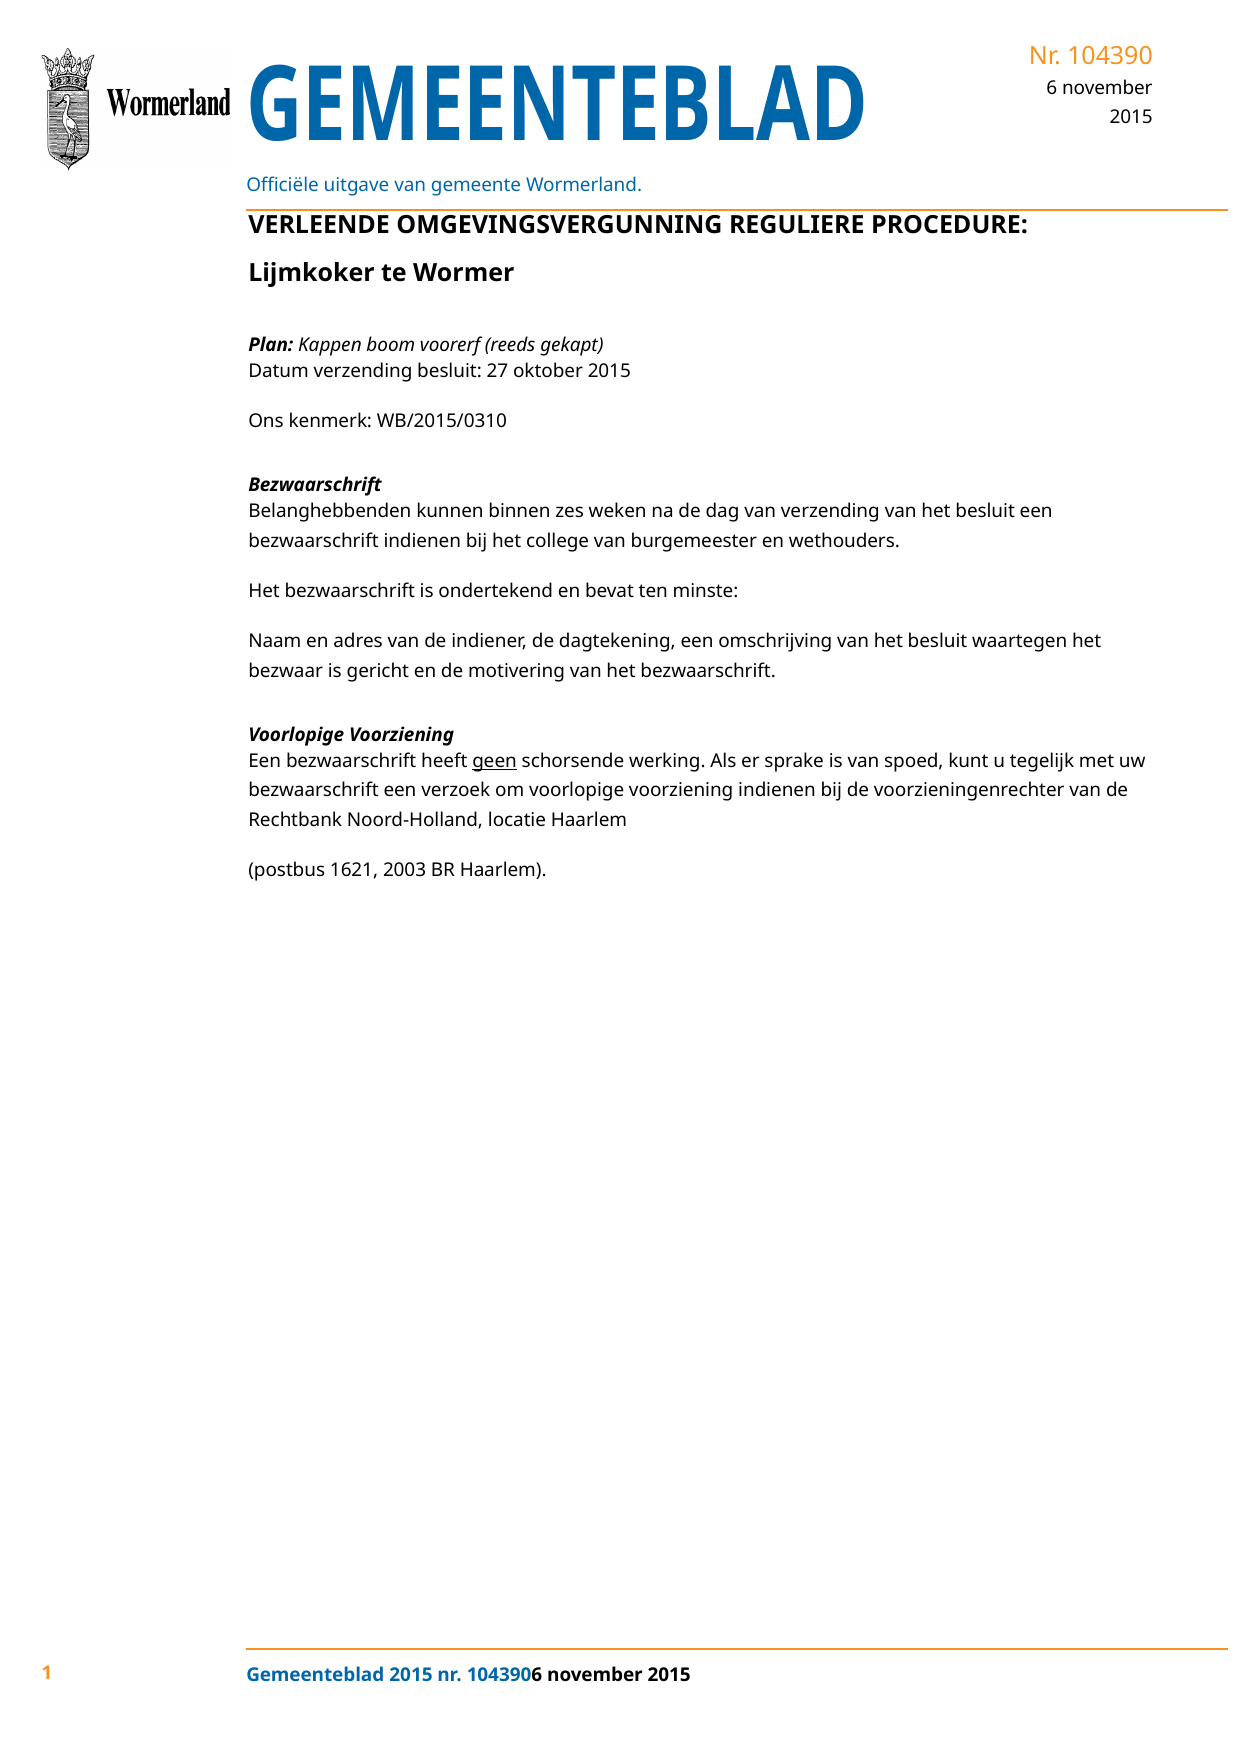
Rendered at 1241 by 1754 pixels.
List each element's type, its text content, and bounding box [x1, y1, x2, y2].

text Naam en adres van de indiener, de dagtekening, een omschrijving van het besluit waartegen het bezwaar is gericht en de motivering van het bezwaarschrift. [248, 628, 1152, 683]
text Plan: Kappen boom voorerf (reeds gekapt) [248, 331, 1152, 357]
text Bezwaarschrift [248, 472, 1152, 497]
text Het bezwaarschrift is ondertekend en bevat ten minste: [248, 577, 1152, 603]
text Een bezwaarschrift heeft geen schorsende werking. Als er sprake is van spoed, kunt u tegelijk met uw bezwaarschrift een verzoek om voorlopige voorziening indienen bij de voorzieningenrechter van de Rechtbank Noord-Holland, locatie Haarlem [248, 747, 1152, 832]
text Datum verzending besluit: 27 oktober 2015 [248, 357, 1152, 383]
text VERLEENDE OMGEVINGSVERGUNNING REGULIERE PROCEDURE: Lijmkoker te Wormer [248, 211, 1152, 288]
text (postbus 1621, 2003 BR Haarlem). [248, 857, 1152, 882]
text Ons kenmerk: WB/2015/0310 [248, 408, 1152, 433]
text Voorlopige Voorziening [248, 721, 1152, 747]
text Belanghebbenden kunnen binnen zes weken na de dag van verzending van het besluit een bezwaarschrift indienen bij het college van burgemeester en wethouders. [248, 497, 1152, 553]
picture [41, 47, 231, 172]
